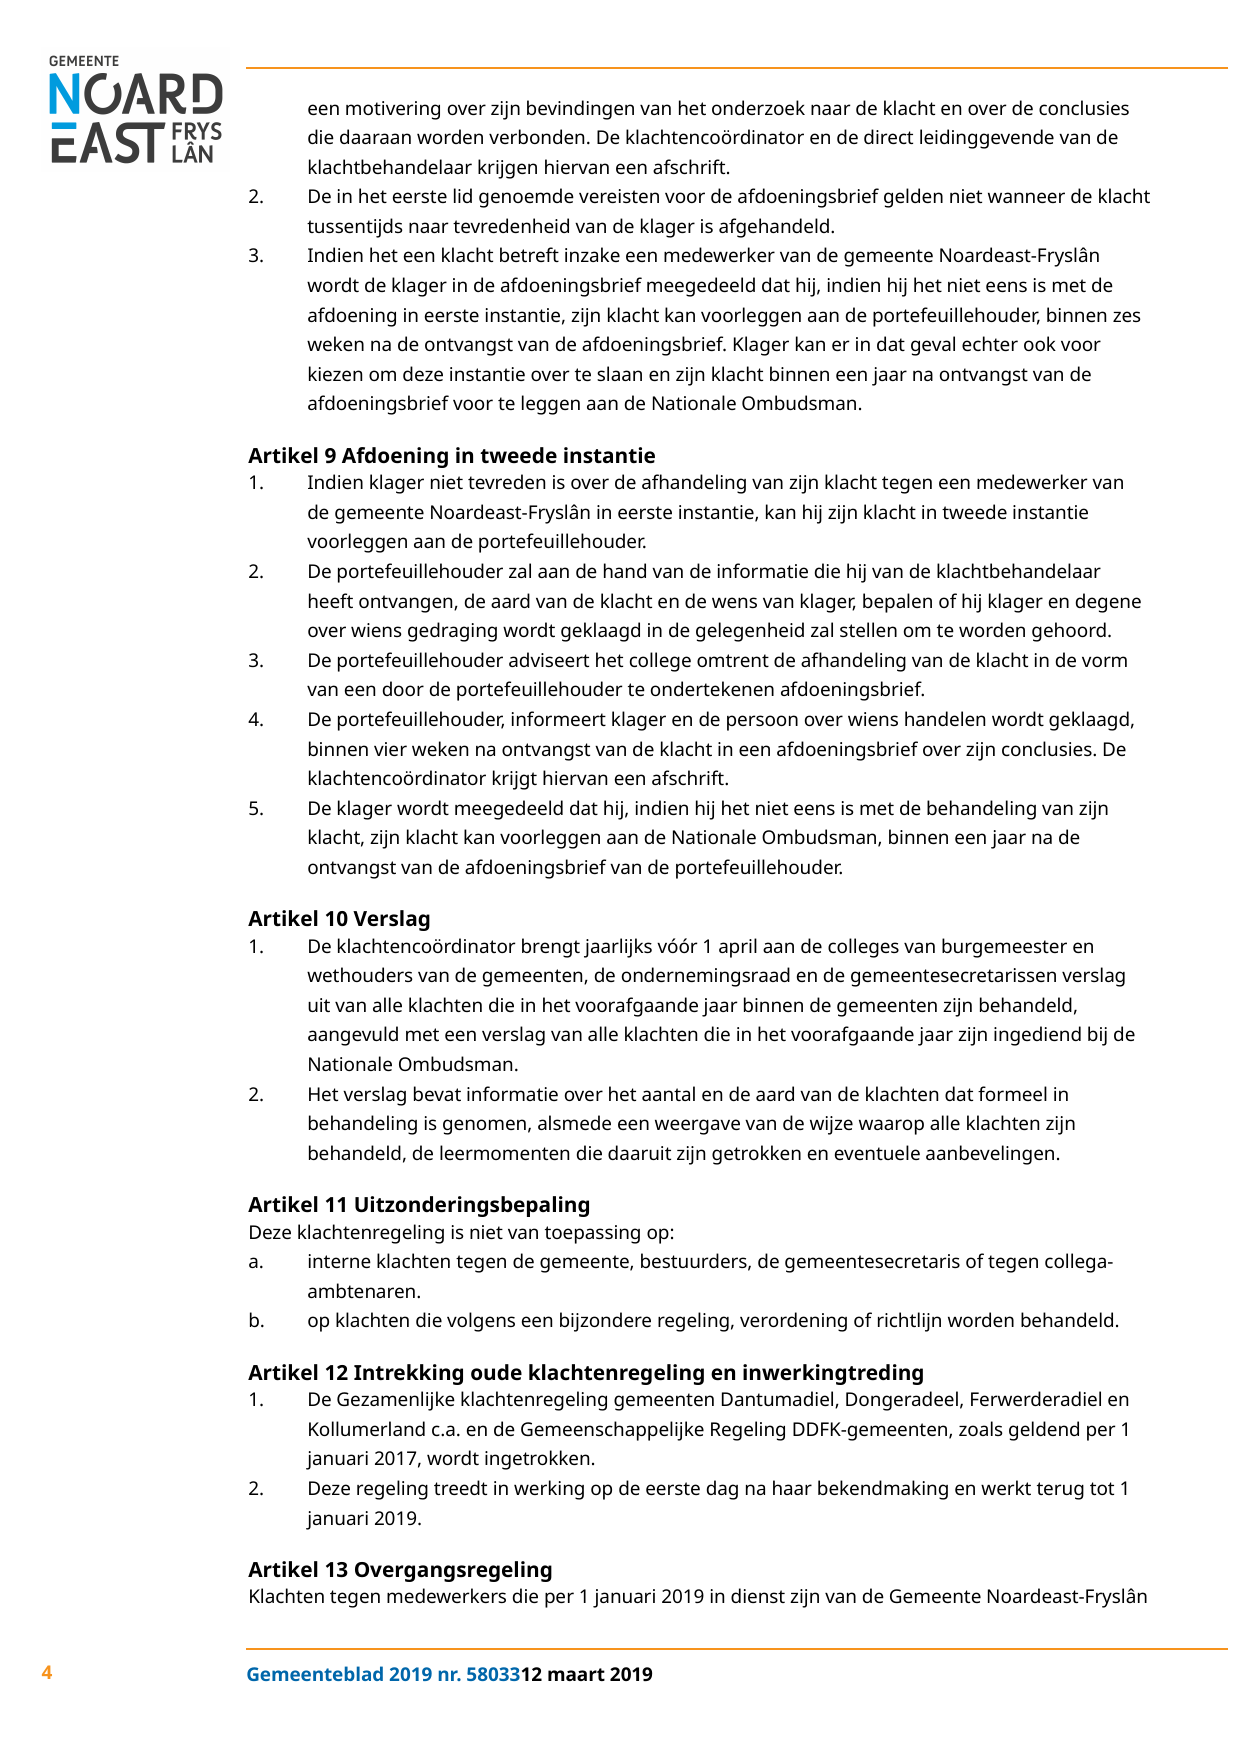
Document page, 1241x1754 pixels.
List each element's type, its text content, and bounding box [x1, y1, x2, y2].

list op klachten die volgens een bijzondere regeling, verordening of richtlijn worden behandeld. [248, 1308, 1152, 1333]
list Deze regeling treedt in werking op de eerste dag na haar bekendmaking en werkt terug tot 1 januari 2019. [248, 1475, 1152, 1531]
list De klager wordt meegedeeld dat hij, indien hij het niet eens is met de behandeling van zijn klacht, zijn klacht kan voorleggen aan de Nationale Ombudsman, binnen een jaar na de ontvangst van de afdoeningsbrief van de portefeuillehouder. [248, 795, 1152, 880]
text Artikel 13 Overgangsregeling [248, 1555, 1152, 1584]
text Artikel 12 Intrekking oude klachtenregeling en inwerkingtreding [248, 1358, 1152, 1386]
text Klachten tegen medewerkers die per 1 januari 2019 in dienst zijn van de Gemeente Noardeast-Fryslân [248, 1584, 1152, 1609]
list een motivering over zijn bevindingen van het onderzoek naar de klacht en over de conclusies die daaraan worden verbonden. De klachtencoördinator en de direct leidinggevende van de klachtbehandelaar krijgen hiervan een afschrift. [248, 95, 1152, 180]
list De portefeuillehouder adviseert het college omtrent de afhandeling van de klacht in de vorm van een door de portefeuillehouder te ondertekenen afdoeningsbrief. [248, 647, 1152, 702]
list Indien het een klacht betreft inzake een medewerker van de gemeente Noardeast-Fryslân wordt de klager in de afdoeningsbrief meegedeeld dat hij, indien hij het niet eens is met de afdoening in eerste instantie, zijn klacht kan voorleggen aan de portefeuillehouder, binnen zes weken na de ontvangst van de afdoeningsbrief. Klager kan er in dat geval echter ook voor kiezen om deze instantie over te slaan en zijn klacht binnen een jaar na ontvangst van de afdoeningsbrief voor te leggen aan de Nationale Ombudsman. [248, 243, 1152, 416]
list De portefeuillehouder, informeert klager en de persoon over wiens handelen wordt geklaagd, binnen vier weken na ontvangst van de klacht in een afdoeningsbrief over zijn conclusies. De klachtencoördinator krijgt hiervan een afschrift. [248, 706, 1152, 791]
list Het verslag bevat informatie over het aantal en de aard van de klachten dat formeel in behandeling is genomen, alsmede een weergave van de wijze waarop alle klachten zijn behandeld, de leermomenten die daaruit zijn getrokken en eventuele aanbevelingen. [248, 1081, 1152, 1166]
list interne klachten tegen de gemeente, bestuurders, de gemeentesecretaris of tegen collega-ambtenaren. [248, 1248, 1152, 1304]
picture [41, 47, 231, 172]
list De klachtencoördinator brengt jaarlijks vóór 1 april aan de colleges van burgemeester en wethouders van de gemeenten, de ondernemingsraad en de gemeentesecretarissen verslag uit van alle klachten die in het voorafgaande jaar binnen de gemeenten zijn behandeld, aangevuld met een verslag van alle klachten die in het voorafgaande jaar zijn ingediend bij de Nationale Ombudsman. [248, 933, 1152, 1077]
text Artikel 11 Uitzonderingsbepaling [248, 1190, 1152, 1219]
text Artikel 10 Verslag [248, 904, 1152, 933]
list De Gezamenlijke klachtenregeling gemeenten Dantumadiel, Dongeradeel, Ferwerderadiel en Kollumerland c.a. en de Gemeenschappelijke Regeling DDFK-gemeenten, zoals geldend per 1 januari 2017, wordt ingetrokken. [248, 1386, 1152, 1471]
list De portefeuillehouder zal aan de hand van de informatie die hij van de klachtbehandelaar heeft ontvangen, de aard van de klacht en de wens van klager, bepalen of hij klager en degene over wiens gedraging wordt geklaagd in de gelegenheid zal stellen om te worden gehoord. [248, 558, 1152, 643]
text Artikel 9 Afdoening in tweede instantie [248, 441, 1152, 469]
list Indien klager niet tevreden is over de afhandeling van zijn klacht tegen een medewerker van de gemeente Noardeast-Fryslân in eerste instantie, kan hij zijn klacht in tweede instantie voorleggen aan de portefeuillehouder. [248, 469, 1152, 554]
text Deze klachtenregeling is niet van toepassing op: [248, 1219, 1152, 1244]
list De in het eerste lid genoemde vereisten voor de afdoeningsbrief gelden niet wanneer de klacht tussentijds naar tevredenheid van de klager is afgehandeld. [248, 183, 1152, 239]
